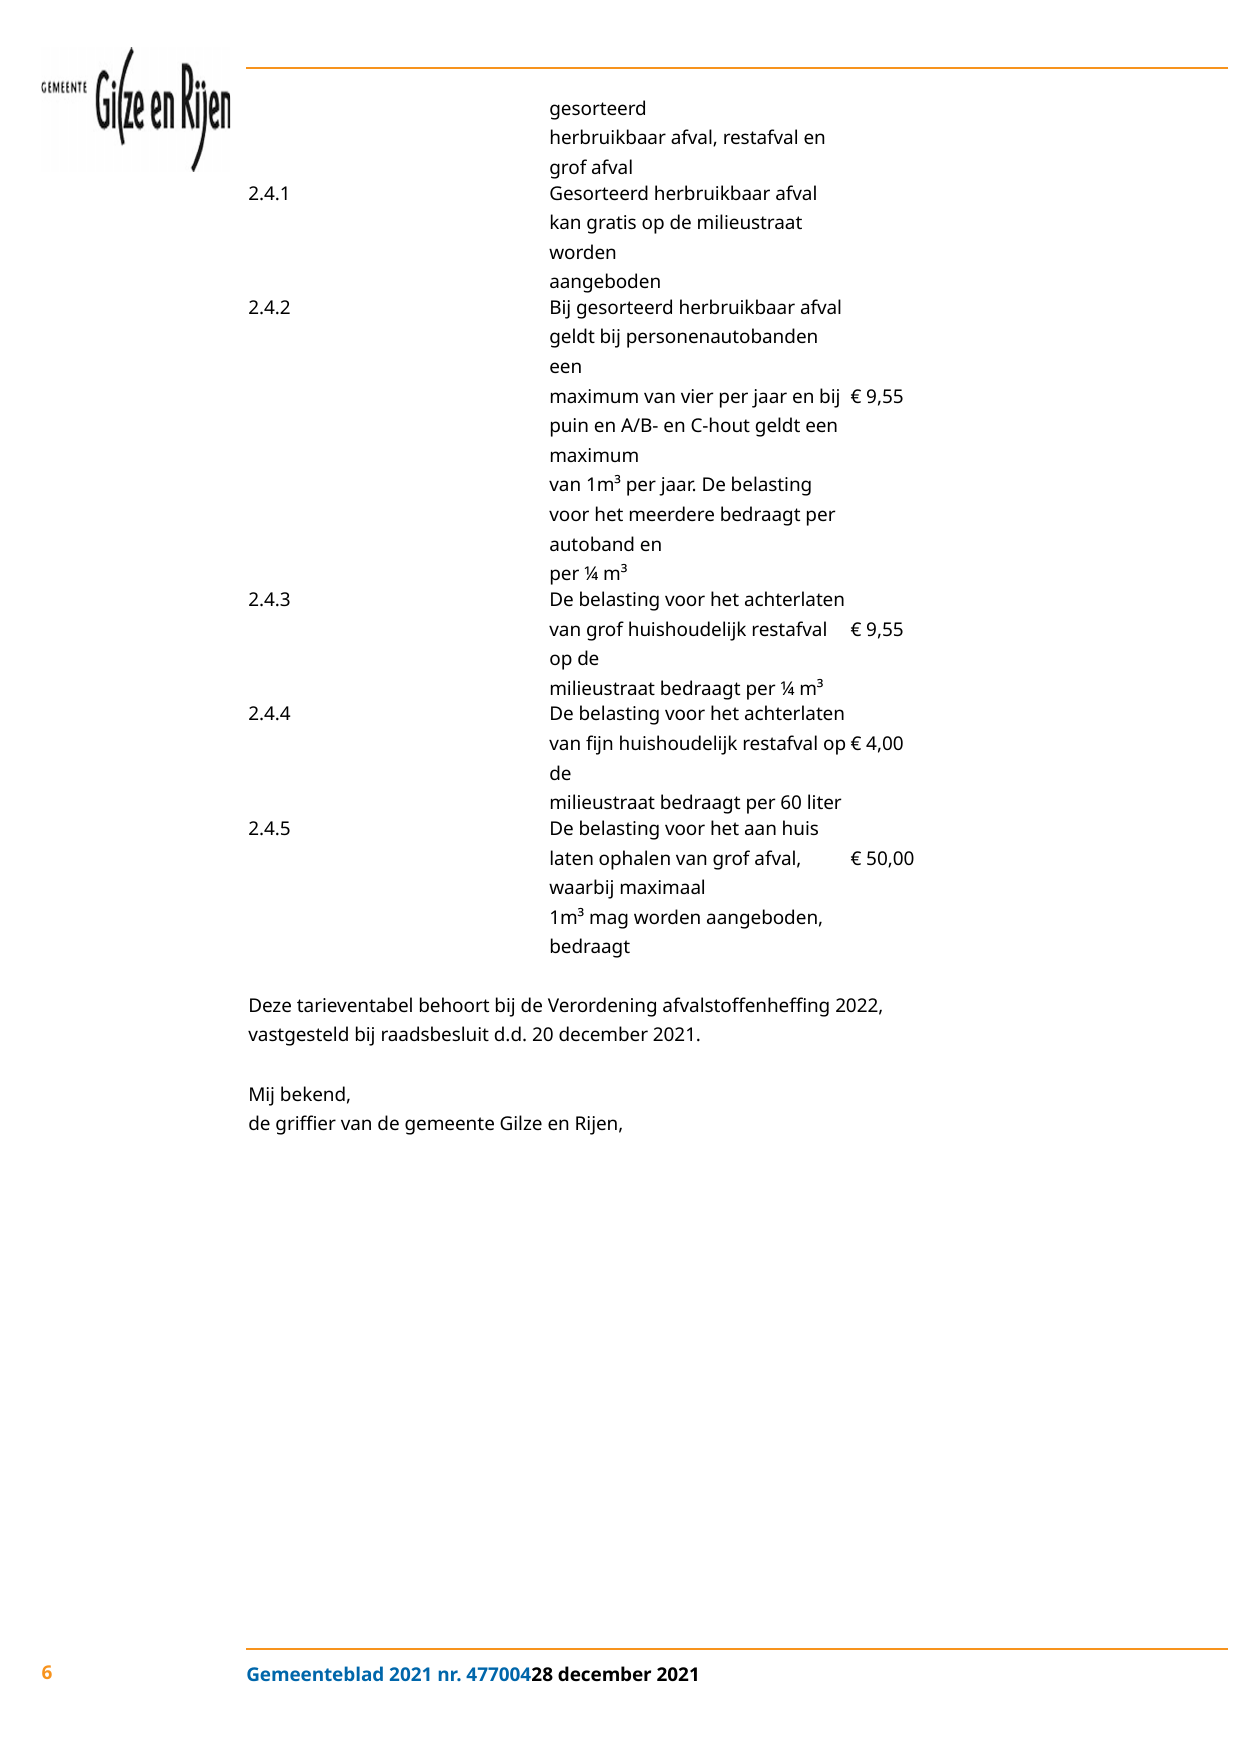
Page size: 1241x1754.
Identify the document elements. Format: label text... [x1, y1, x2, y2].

table_cell Gesorteerd herbruikbaar afval kan gratis op de milieustraat worden aangeboden [549, 180, 850, 294]
table_cell 2.4.4 [248, 701, 549, 815]
table_cell 2.4.5 [248, 815, 549, 959]
text vastgesteld bij raadsbesluit d.d. 20 december 2021. [248, 1022, 1152, 1047]
table_cell 2.4.2 [248, 294, 549, 586]
table_cell € 9,55 [850, 586, 1152, 701]
table_cell De belasting voor het achterlaten van fijn huishoudelijk restafval op de milieustraat bedraagt per 60 liter [549, 701, 850, 815]
text Deze tarieventabel behoort bij de Verordening afvalstoffenheffing 2022, [248, 992, 1152, 1018]
table_cell 2.4.3 [248, 586, 549, 701]
table_cell [850, 180, 1152, 294]
table_cell Bij gesorteerd herbruikbaar afval geldt bij personenautobanden een maximum van vier per jaar en bij puin en A/B- en C-hout geldt een maximum van 1m³ per jaar. De belasting voor het meerdere bedraagt per autoband en per ¼ m³ [549, 294, 850, 586]
table_cell € 4,00 [850, 701, 1152, 815]
table_cell € 9,55 [850, 294, 1152, 586]
table_cell [850, 95, 1152, 180]
table_cell gesorteerd herbruikbaar afval, restafval en grof afval [549, 95, 850, 180]
table_cell 2.4.1 [248, 180, 549, 294]
table_cell De belasting voor het aan huis laten ophalen van grof afval, waarbij maximaal 1m³ mag worden aangeboden, bedraagt [549, 815, 850, 959]
picture [41, 47, 231, 172]
table_cell De belasting voor het achterlaten van grof huishoudelijk restafval op de milieustraat bedraagt per ¼ m³ [549, 586, 850, 701]
table_cell € 50,00 [850, 815, 1152, 959]
text de griffier van de gemeente Gilze en Rijen, [248, 1110, 1152, 1136]
table_cell [248, 95, 549, 180]
text Mij bekend, [248, 1081, 1152, 1106]
